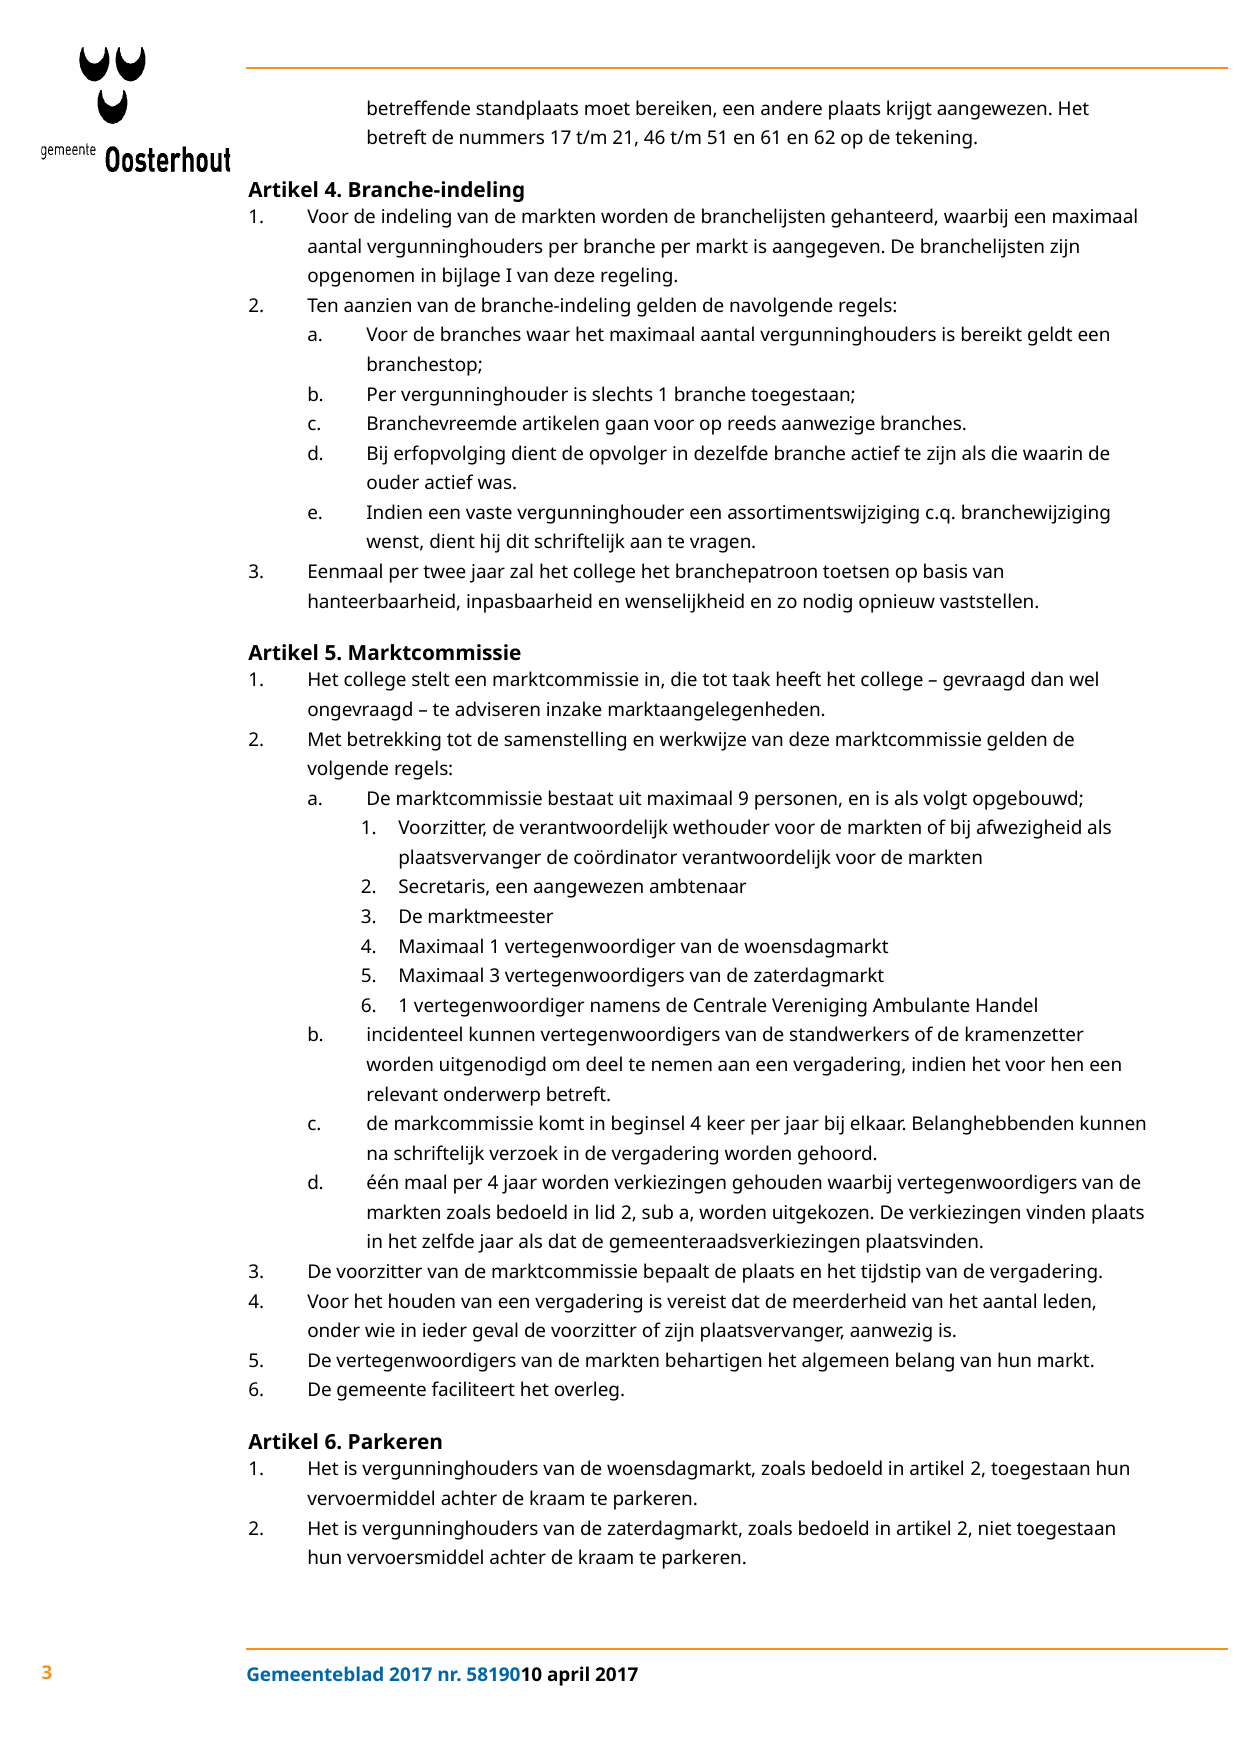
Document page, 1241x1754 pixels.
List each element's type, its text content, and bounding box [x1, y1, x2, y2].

list incidenteel kunnen vertegenwoordigers van de standwerkers of de kramenzetter worden uitgenodigd om deel te nemen aan een vergadering, indien het voor hen een relevant onderwerp betreft. [307, 1022, 1152, 1107]
text Artikel 4. Branche-indeling [248, 175, 1152, 203]
list Bij erfopvolging dient de opvolger in dezelfde branche actief te zijn als die waarin de ouder actief was. [307, 440, 1152, 495]
list Indien een vaste vergunninghouder een assortimentswijziging c.q. branchewijziging wenst, dient hij dit schriftelijk aan te vragen. [307, 499, 1152, 554]
list De voorzitter van de marktcommissie bepaalt de plaats en het tijdstip van de vergadering. [248, 1258, 1152, 1284]
list de markcommissie komt in beginsel 4 keer per jaar bij elkaar. Belanghebbenden kunnen na schriftelijk verzoek in de vergadering worden gehoord. [307, 1110, 1152, 1166]
list Eenmaal per twee jaar zal het college het branchepatroon toetsen op basis van hanteerbaarheid, inpasbaarheid en wenselijkheid en zo nodig opnieuw vaststellen. [248, 558, 1152, 613]
list Voorzitter, de verantwoordelijk wethouder voor de markten of bij afwezigheid als plaatsvervanger de coördinator verantwoordelijk voor de markten [361, 814, 1152, 870]
list Voor de branches waar het maximaal aantal vergunninghouders is bereikt geldt een branchestop; [307, 322, 1152, 377]
list Secretaris, een aangewezen ambtenaar [361, 874, 1152, 899]
list Voor de indeling van de markten worden de branchelijsten gehanteerd, waarbij een maximaal aantal vergunninghouders per branche per markt is aangegeven. De branchelijsten zijn opgenomen in bijlage I van deze regeling. [248, 203, 1152, 288]
list Het is vergunninghouders van de woensdagmarkt, zoals bedoeld in artikel 2, toegestaan hun vervoermiddel achter de kraam te parkeren. [248, 1456, 1152, 1511]
text Artikel 6. Parkeren [248, 1427, 1152, 1456]
list Per vergunninghouder is slechts 1 branche toegestaan; [307, 381, 1152, 406]
list De gemeente faciliteert het overleg. [248, 1377, 1152, 1402]
list Maximaal 1 vertegenwoordiger van de woensdagmarkt [361, 933, 1152, 959]
list De marktmeester [361, 903, 1152, 929]
list Met betrekking tot de samenstelling en werkwijze van deze marktcommissie gelden de volgende regels: [248, 726, 1152, 781]
list Het college stelt een marktcommissie in, die tot taak heeft het college – gevraagd dan wel ongevraagd – te adviseren inzake marktaangelegenheden. [248, 667, 1152, 722]
list Ten aanzien van de branche-indeling gelden de navolgende regels: [248, 292, 1152, 318]
list De marktcommissie bestaat uit maximaal 9 personen, en is als volgt opgebouwd; [307, 785, 1152, 811]
list 1 vertegenwoordiger namens de Centrale Vereniging Ambulante Handel [361, 992, 1152, 1018]
list Voor het houden van een vergadering is vereist dat de meerderheid van het aantal leden, onder wie in ieder geval de voorzitter of zijn plaatsvervanger, aanwezig is. [248, 1288, 1152, 1343]
list Maximaal 3 vertegenwoordigers van de zaterdagmarkt [361, 962, 1152, 988]
picture [41, 47, 231, 172]
list Het is vergunninghouders van de zaterdagmarkt, zoals bedoeld in artikel 2, niet toegestaan hun vervoersmiddel achter de kraam te parkeren. [248, 1515, 1152, 1570]
list Branchevreemde artikelen gaan voor op reeds aanwezige branches. [307, 410, 1152, 436]
text Artikel 5. Marktcommissie [248, 638, 1152, 667]
list betreffende standplaats moet bereiken, een andere plaats krijgt aangewezen. Het betreft de nummers 17 t/m 21, 46 t/m 51 en 61 en 62 op de tekening. [307, 95, 1152, 150]
list De vertegenwoordigers van de markten behartigen het algemeen belang van hun markt. [248, 1347, 1152, 1373]
list één maal per 4 jaar worden verkiezingen gehouden waarbij vertegenwoordigers van de markten zoals bedoeld in lid 2, sub a, worden uitgekozen. De verkiezingen vinden plaats in het zelfde jaar als dat de gemeenteraadsverkiezingen plaatsvinden. [307, 1169, 1152, 1254]
